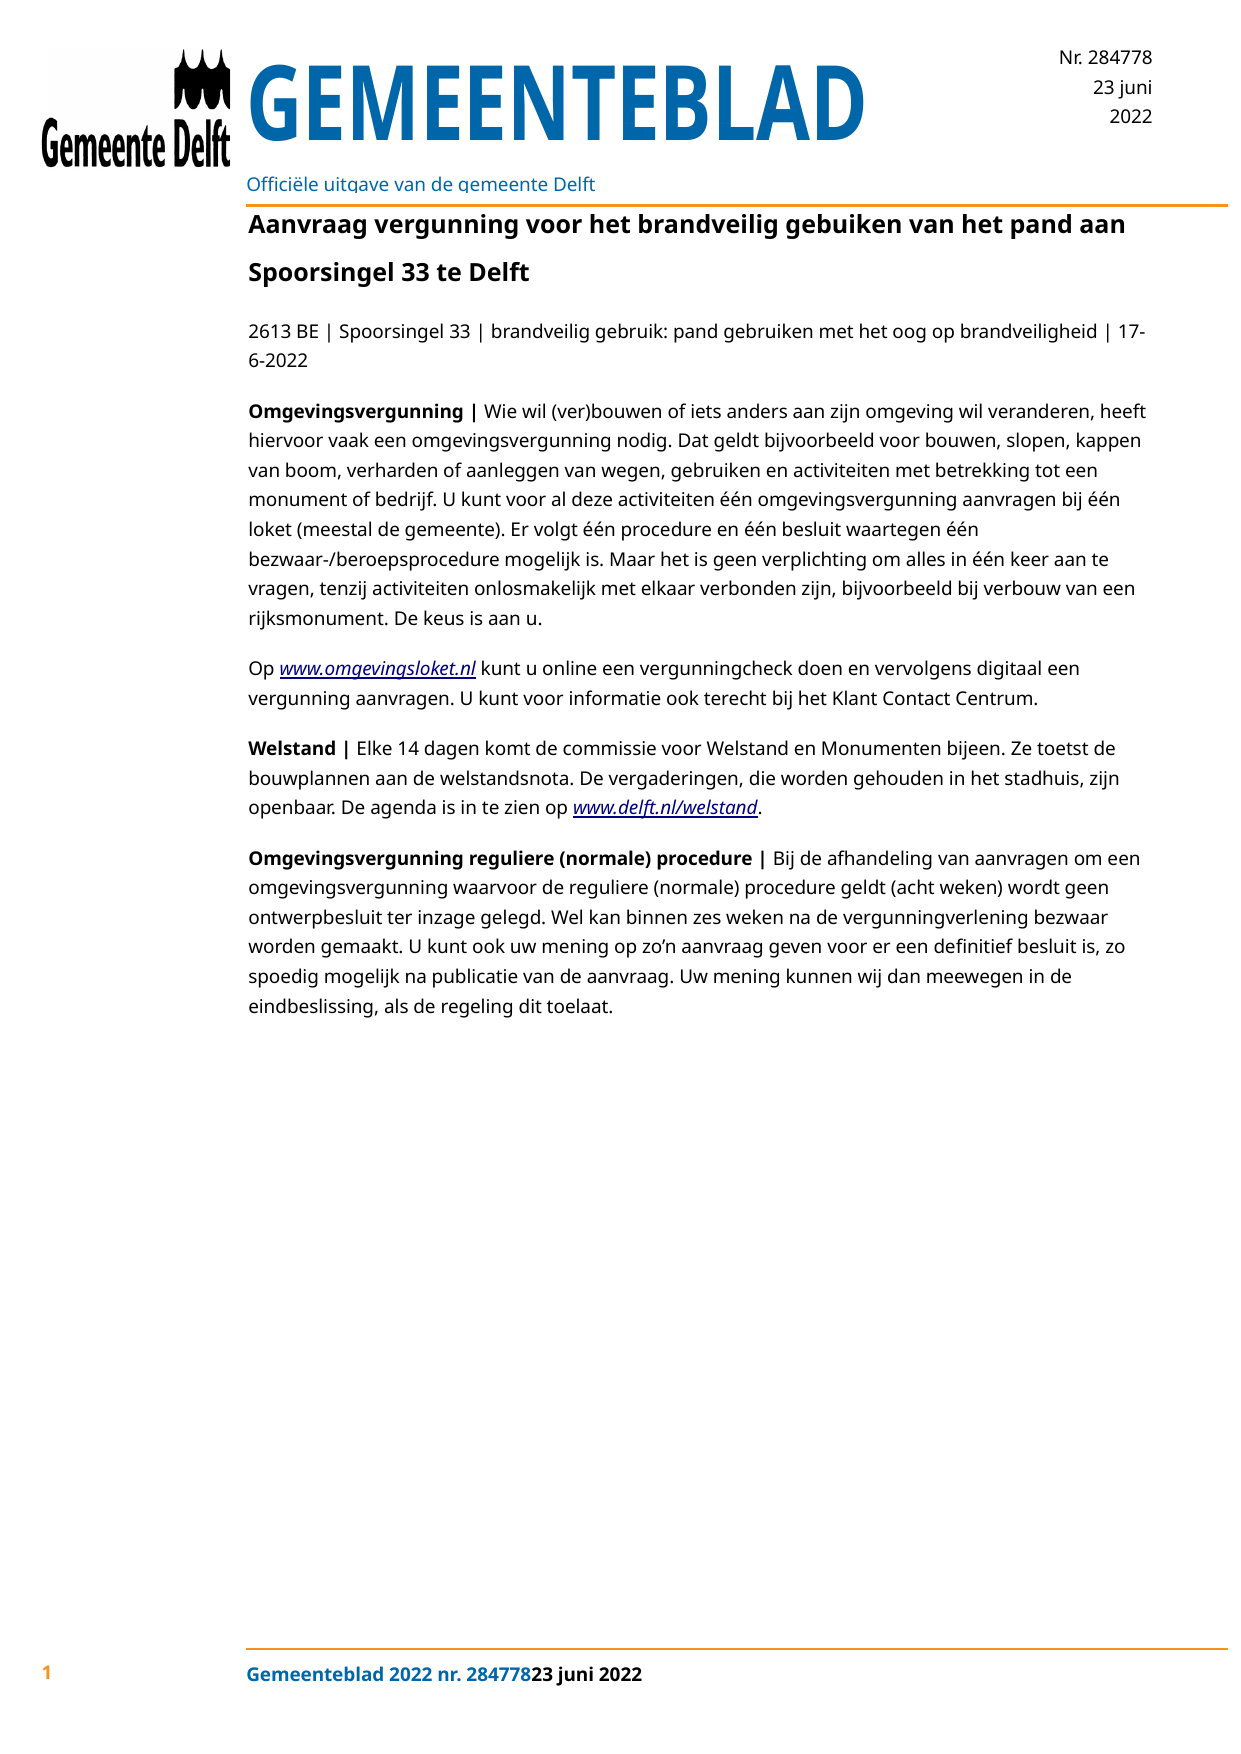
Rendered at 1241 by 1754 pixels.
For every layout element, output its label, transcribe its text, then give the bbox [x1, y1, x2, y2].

text Op www.omgevingsloket.nl kunt u online een vergunningcheck doen en vervolgens digitaal een vergunning aanvragen. U kunt voor informatie ook terecht bij het Klant Contact Centrum. [248, 655, 1152, 711]
picture [41, 47, 231, 172]
text Aanvraag vergunning voor het brandveilig gebuiken van het pand aan Spoorsingel 33 te Delft [248, 207, 1152, 288]
text Omgevingsvergunning reguliere (normale) procedure | Bij de afhandeling van aanvragen om een omgevingsvergunning waarvoor de reguliere (normale) procedure geldt (acht weken) wordt geen ontwerpbesluit ter inzage gelegd. Wel kan binnen zes weken na de vergunningverlening bezwaar worden gemaakt. U kunt ook uw mening op zo’n aanvraag geven voor er een definitief besluit is, zo spoedig mogelijk na publicatie van de aanvraag. Uw mening kunnen wij dan meewegen in de eindbeslissing, als de regeling dit toelaat. [248, 845, 1152, 1019]
text Welstand | Elke 14 dagen komt de commissie voor Welstand en Monumenten bijeen. Ze toetst de bouwplannen aan de welstandsnota. De vergaderingen, die worden gehouden in het stadhuis, zijn openbaar. De agenda is in te zien op www.delft.nl/welstand. [248, 735, 1152, 820]
text 2613 BE | Spoorsingel 33 | brandveilig gebruik: pand gebruiken met het oog op brandveiligheid | 17-6-2022 [248, 318, 1152, 373]
text Omgevingsvergunning | Wie wil (ver)bouwen of iets anders aan zijn omgeving wil veranderen, heeft hiervoor vaak een omgevingsvergunning nodig. Dat geldt bijvoorbeeld voor bouwen, slopen, kappen van boom, verharden of aanleggen van wegen, gebruiken en activiteiten met betrekking tot een monument of bedrijf. U kunt voor al deze activiteiten één omgevingsvergunning aanvragen bij één loket (meestal de gemeente). Er volgt één procedure en één besluit waartegen één bezwaar-/beroepsprocedure mogelijk is. Maar het is geen verplichting om alles in één keer aan te vragen, tenzij activiteiten onlosmakelijk met elkaar verbonden zijn, bijvoorbeeld bij verbouw van een rijksmonument. De keus is aan u. [248, 398, 1152, 631]
